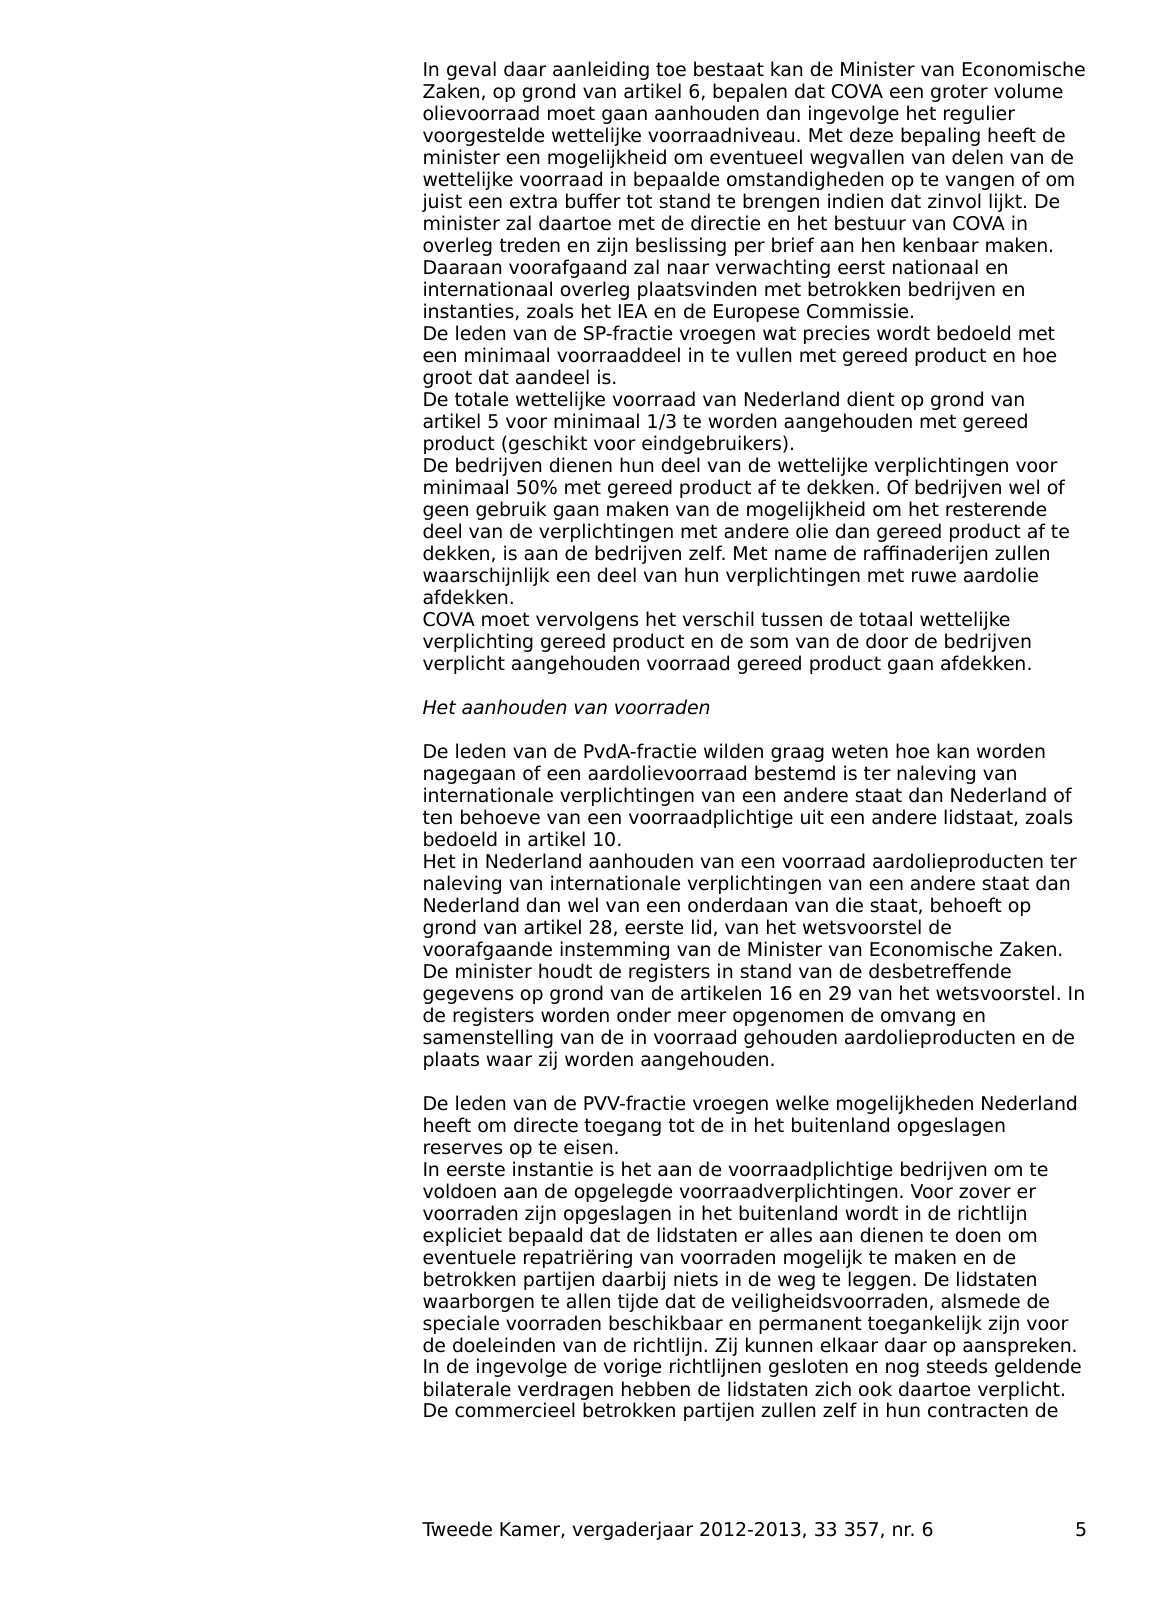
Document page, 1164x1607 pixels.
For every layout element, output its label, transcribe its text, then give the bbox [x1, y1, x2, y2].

text In geval daar aanleiding toe bestaat kan de Minister van Economische Zaken, op grond van artikel 6, bepalen dat COVA een groter volume olievoorraad moet gaan aanhouden dan ingevolge het regulier voorgestelde wettelijke voorraadniveau. Met deze bepaling heeft de minister een mogelijkheid om eventueel wegvallen van delen van de wettelijke voorraad in bepaalde omstandigheden op te vangen of om juist een extra buffer tot stand te brengen indien dat zinvol lijkt. De minister zal daartoe met de directie en het bestuur van COVA in overleg treden en zijn beslissing per brief aan hen kenbaar maken. Daaraan voorafgaand zal naar verwachting eerst nationaal en internationaal overleg plaatsvinden met betrokken bedrijven en instanties, zoals het IEA en de Europese Commissie. [422, 59, 1087, 323]
text De leden van de PvdA-fractie wilden graag weten hoe kan worden nagegaan of een aardolievoorraad bestemd is ter naleving van internationale verplichtingen van een andere staat dan Nederland of ten behoeve van een voorraadplichtige uit een andere lidstaat, zoals bedoeld in artikel 10. [422, 741, 1087, 851]
text COVA moet vervolgens het verschil tussen de totaal wettelijke verplichting gereed product en de som van de door de bedrijven verplicht aangehouden voorraad gereed product gaan afdekken. [422, 608, 1087, 674]
subtitle Het aanhouden van voorraden [422, 697, 1087, 719]
text De leden van de PVV-fractie vroegen welke mogelijkheden Nederland heeft om directe toegang tot de in het buitenland opgeslagen reserves op te eisen. [422, 1093, 1087, 1159]
text In eerste instantie is het aan de voorraadplichtige bedrijven om te voldoen aan de opgelegde voorraadverplichtingen. Voor zover er voorraden zijn opgeslagen in het buitenland wordt in de richtlijn expliciet bepaald dat de lidstaten er alles aan dienen te doen om eventuele repatriëring van voorraden mogelijk te maken en de betrokken partijen daarbij niets in de weg te leggen. De lidstaten waarborgen te allen tijde dat de veiligheidsvoorraden, alsmede de speciale voorraden beschikbaar en permanent toegankelijk zijn voor de doeleinden van de richtlijn. Zij kunnen elkaar daar op aanspreken. In de ingevolge de vorige richtlijnen gesloten en nog steeds geldende bilaterale verdragen hebben de lidstaten zich ook daartoe verplicht. De commercieel betrokken partijen zullen zelf in hun contracten de [422, 1159, 1087, 1422]
text De bedrijven dienen hun deel van de wettelijke verplichtingen voor minimaal 50% met gereed product af te dekken. Of bedrijven wel of geen gebruik gaan maken van de mogelijkheid om het resterende deel van de verplichtingen met andere olie dan gereed product af te dekken, is aan de bedrijven zelf. Met name de raffinaderijen zullen waarschijnlijk een deel van hun verplichtingen met ruwe aardolie afdekken. [422, 455, 1087, 608]
text De leden van de SP-fractie vroegen wat precies wordt bedoeld met een minimaal voorraaddeel in te vullen met gereed product en hoe groot dat aandeel is. [422, 323, 1087, 389]
text De totale wettelijke voorraad van Nederland dient op grond van artikel 5 voor minimaal 1/3 te worden aangehouden met gereed product (geschikt voor eindgebruikers). [422, 389, 1087, 455]
text Het in Nederland aanhouden van een voorraad aardolieproducten ter naleving van internationale verplichtingen van een andere staat dan Nederland dan wel van een onderdaan van die staat, behoeft op grond van artikel 28, eerste lid, van het wetsvoorstel de voorafgaande instemming van de Minister van Economische Zaken. De minister houdt de registers in stand van de desbetreffende gegevens op grond van de artikelen 16 en 29 van het wetsvoorstel. In de registers worden onder meer opgenomen de omvang en samenstelling van de in voorraad gehouden aardolieproducten en de plaats waar zij worden aangehouden. [422, 851, 1087, 1071]
